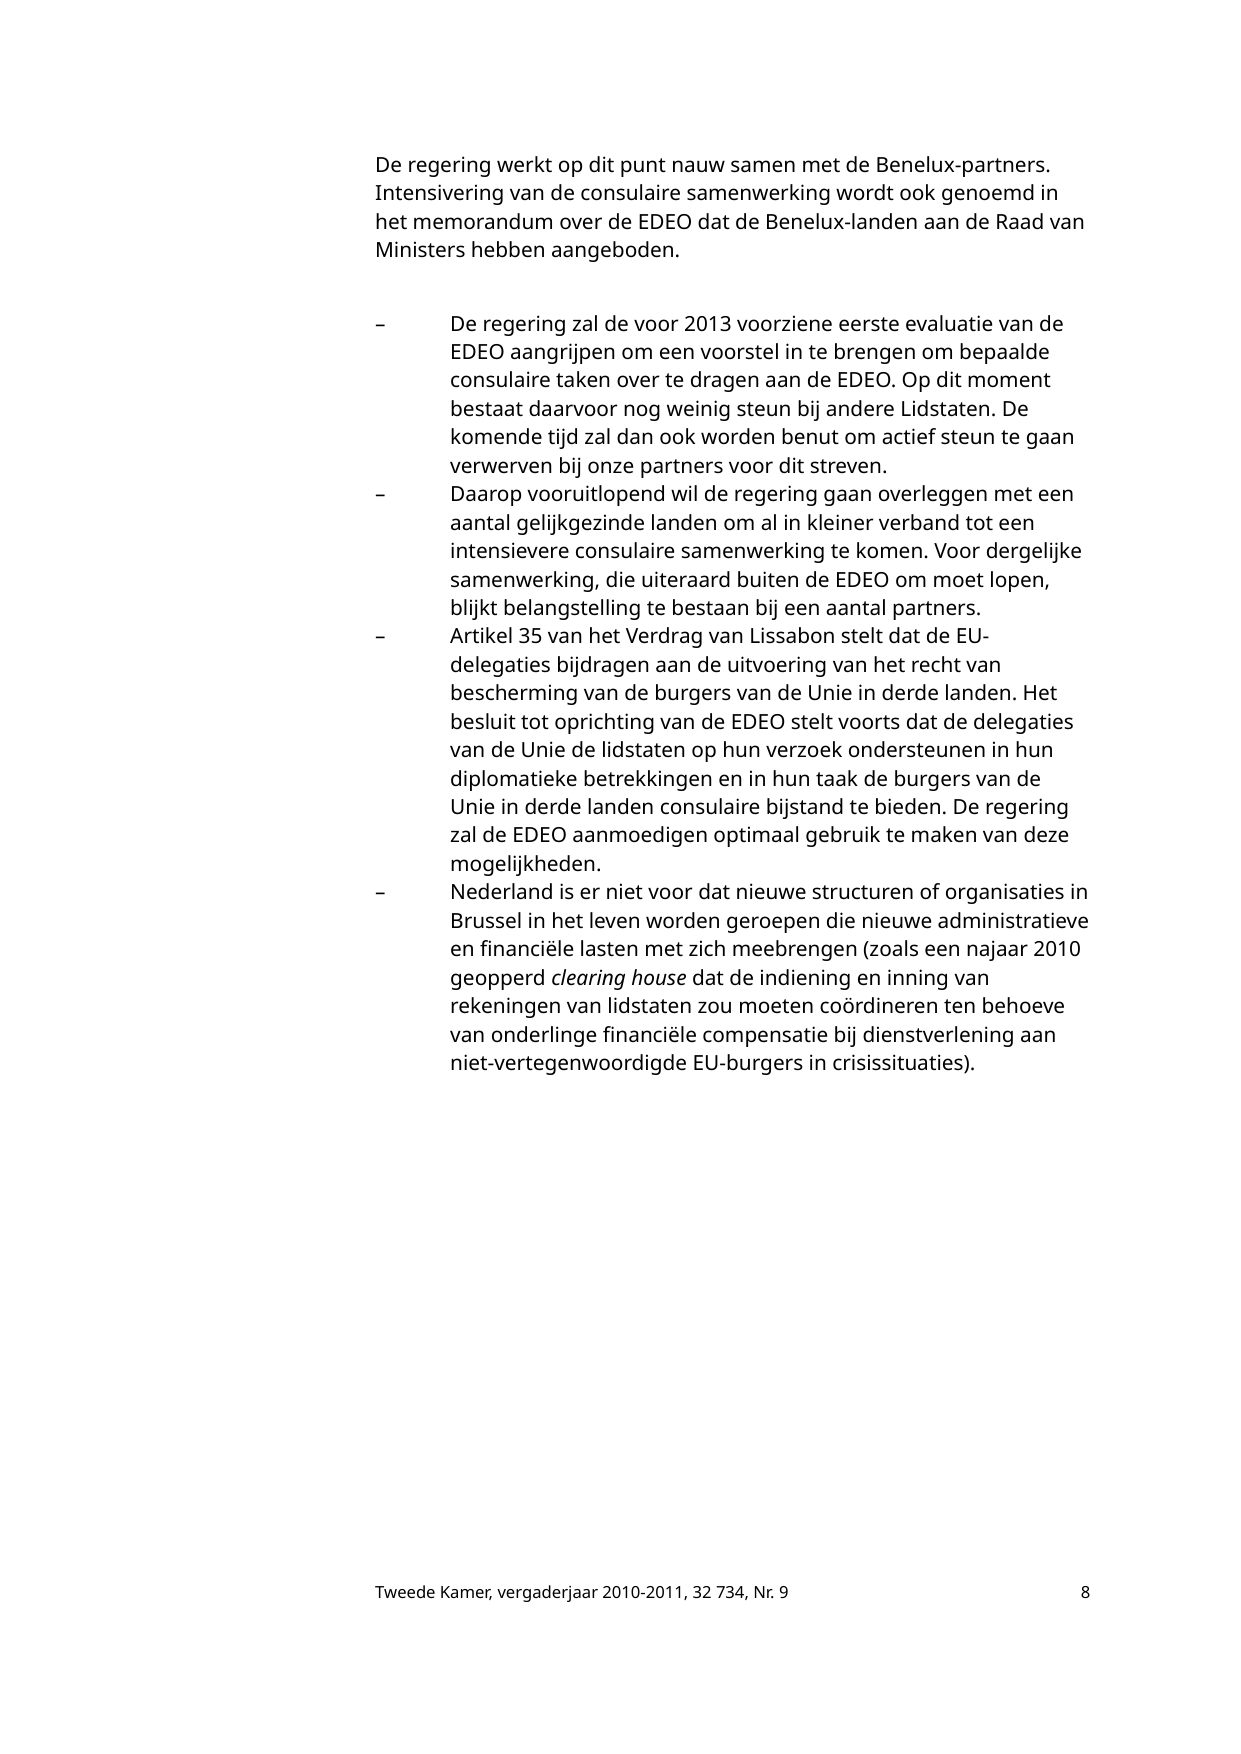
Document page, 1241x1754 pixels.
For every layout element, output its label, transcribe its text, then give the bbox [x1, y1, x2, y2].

list Artikel 35 van het Verdrag van Lissabon stelt dat de EU-delegaties bijdragen aan de uitvoering van het recht van bescherming van de burgers van de Unie in derde landen. Het besluit tot oprichting van de EDEO stelt voorts dat de delegaties van de Unie de lidstaten op hun verzoek ondersteunen in hun diplomatieke betrekkingen en in hun taak de burgers van de Unie in derde landen consulaire bijstand te bieden. De regering zal de EDEO aanmoedigen optimaal gebruik te maken van deze mogelijkheden. [375, 622, 1090, 877]
list Nederland is er niet voor dat nieuwe structuren of organisaties in Brussel in het leven worden geroepen die nieuwe administratieve en financiële lasten met zich meebrengen (zoals een najaar 2010 geopperd clearing house dat de indiening en inning van rekeningen van lidstaten zou moeten coördineren ten behoeve van onderlinge financiële compensatie bij dienstverlening aan niet-vertegenwoordigde EU-burgers in crisissituaties). [375, 877, 1090, 1077]
text De regering werkt op dit punt nauw samen met de Benelux-partners. Intensivering van de consulaire samenwerking wordt ook genoemd in het memorandum over de EDEO dat de Benelux-landen aan de Raad van Ministers hebben aangeboden. [375, 150, 1090, 264]
list Daarop vooruitlopend wil de regering gaan overleggen met een aantal gelijkgezinde landen om al in kleiner verband tot een intensievere consulaire samenwerking te komen. Voor dergelijke samenwerking, die uiteraard buiten de EDEO om moet lopen, blijkt belangstelling te bestaan bij een aantal partners. [375, 479, 1090, 622]
list De regering zal de voor 2013 voorziene eerste evaluatie van de EDEO aangrijpen om een voorstel in te brengen om bepaalde consulaire taken over te dragen aan de EDEO. Op dit moment bestaat daarvoor nog weinig steun bij andere Lidstaten. De komende tijd zal dan ook worden benut om actief steun te gaan verwerven bij onze partners voor dit streven. [375, 309, 1090, 479]
